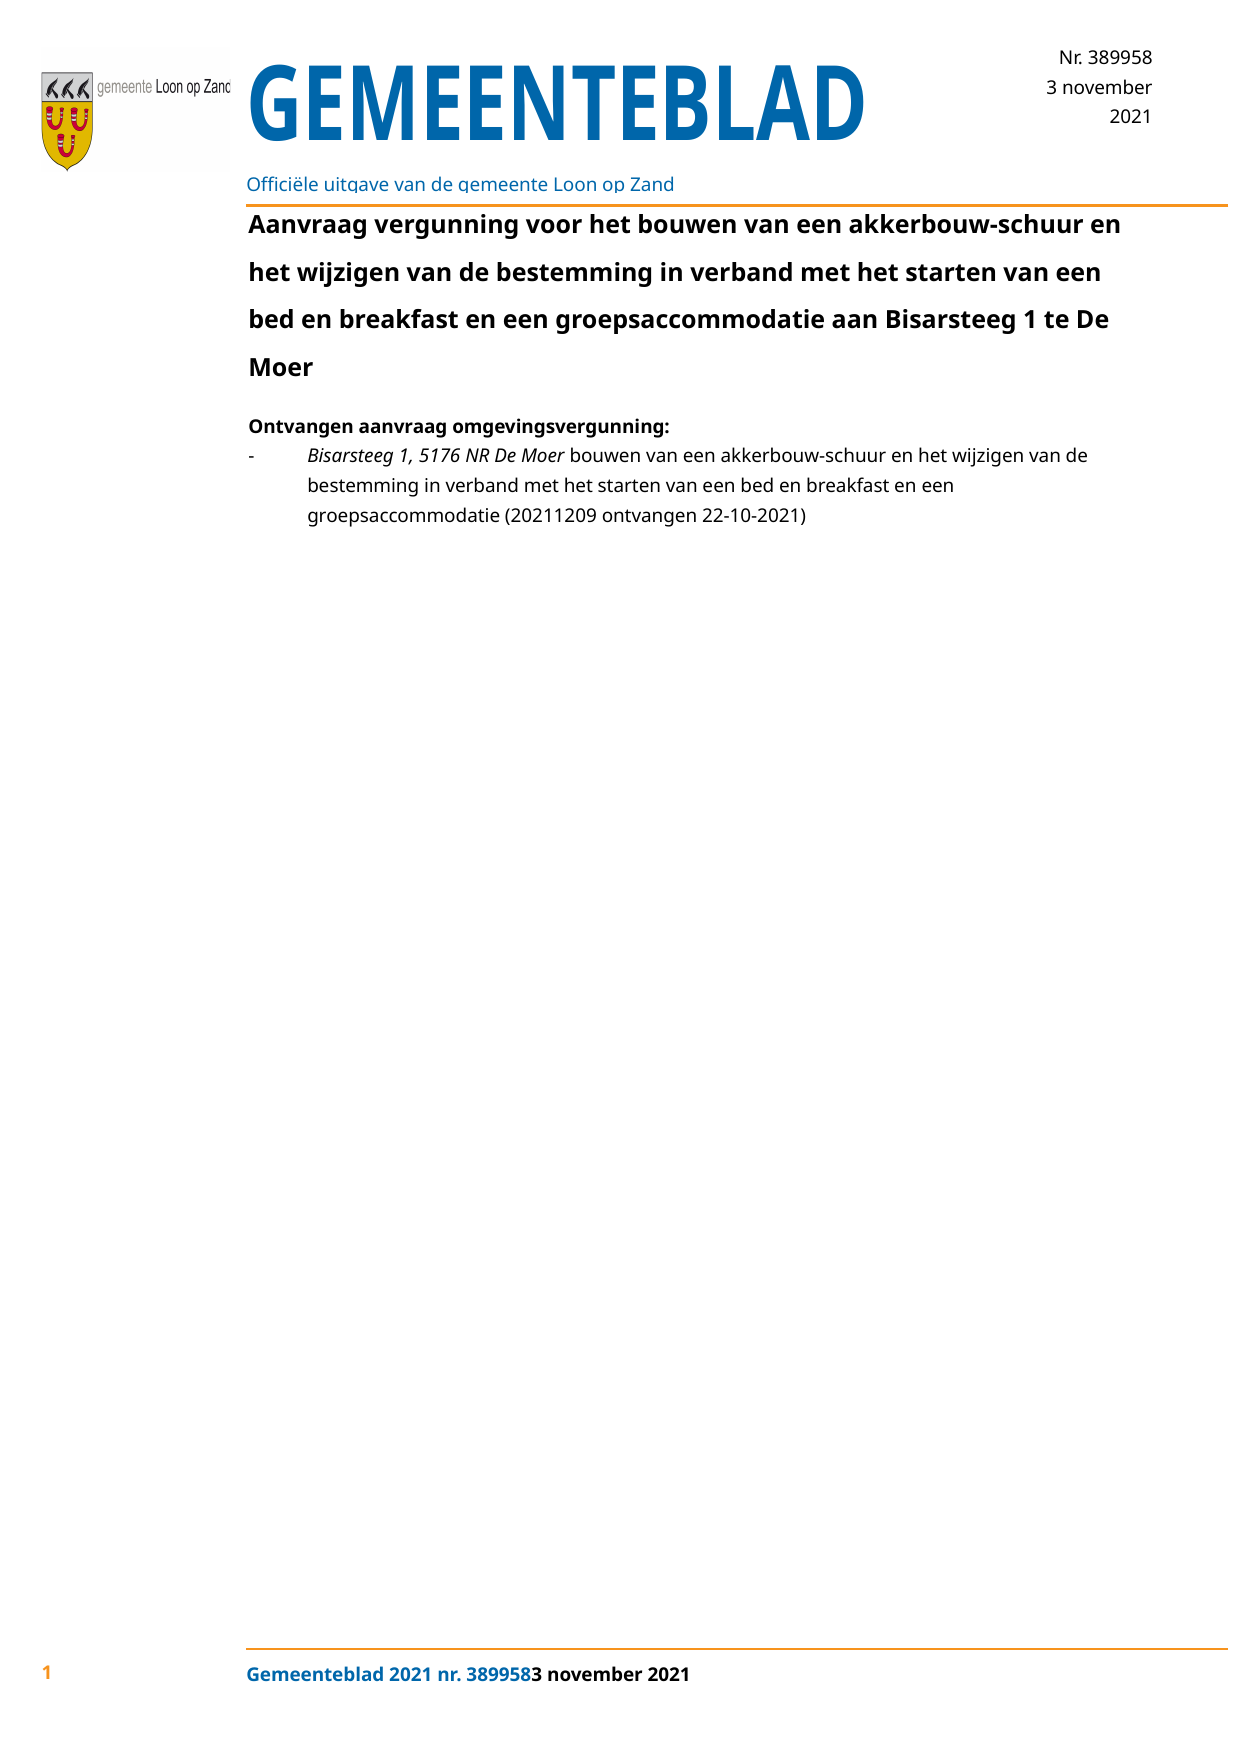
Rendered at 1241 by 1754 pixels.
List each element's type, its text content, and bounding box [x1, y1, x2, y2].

list Bisarsteeg 1, 5176 NR De Moer bouwen van een akkerbouw-schuur en het wijzigen van de bestemming in verband met het starten van een bed en breakfast en een groepsaccommodatie (20211209 ontvangen 22-10-2021) [248, 443, 1152, 528]
text Ontvangen aanvraag omgevingsvergunning: [248, 413, 1152, 439]
picture [41, 47, 231, 172]
text Aanvraag vergunning voor het bouwen van een akkerbouw-schuur en het wijzigen van de bestemming in verband met het starten van een bed en breakfast en een groepsaccommodatie aan Bisarsteeg 1 te De Moer [248, 207, 1152, 384]
